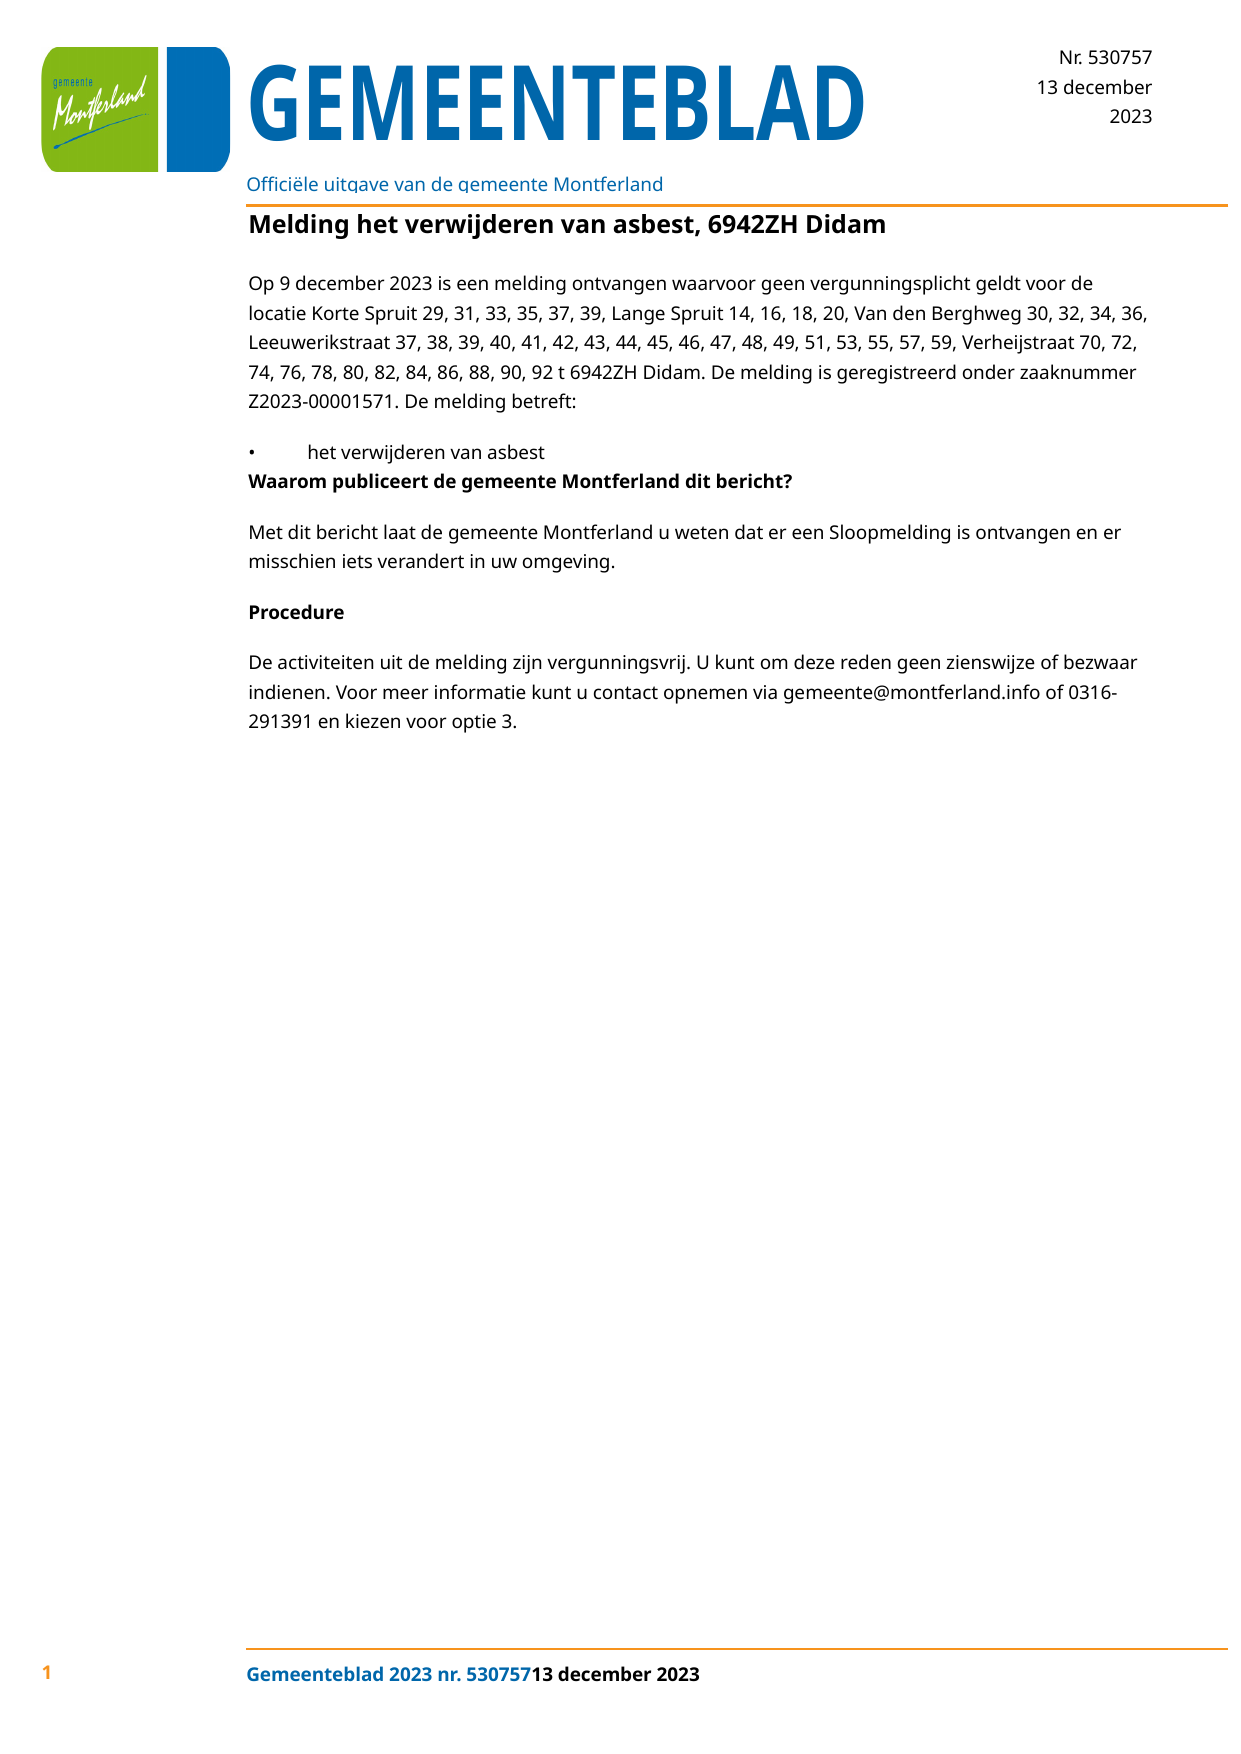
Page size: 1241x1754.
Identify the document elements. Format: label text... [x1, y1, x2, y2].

text Op 9 december 2023 is een melding ontvangen waarvoor geen vergunningsplicht geldt voor de locatie Korte Spruit 29, 31, 33, 35, 37, 39, Lange Spruit 14, 16, 18, 20, Van den Berghweg 30, 32, 34, 36, Leeuwerikstraat 37, 38, 39, 40, 41, 42, 43, 44, 45, 46, 47, 48, 49, 51, 53, 55, 57, 59, Verheijstraat 70, 72, 74, 76, 78, 80, 82, 84, 86, 88, 90, 92 t 6942ZH Didam. De melding is geregistreerd onder zaaknummer Z2023-00001571. De melding betreft: [248, 270, 1152, 414]
picture [41, 47, 231, 172]
text Melding het verwijderen van asbest, 6942ZH Didam [248, 207, 1152, 241]
text Waarom publiceert de gemeente Montferland dit bericht? [248, 469, 1152, 494]
text Procedure [248, 599, 1152, 625]
list het verwijderen van asbest [248, 439, 1152, 465]
text Met dit bericht laat de gemeente Montferland u weten dat er een Sloopmelding is ontvangen en er misschien iets verandert in uw omgeving. [248, 519, 1152, 574]
text De activiteiten uit de melding zijn vergunningsvrij. U kunt om deze reden geen zienswijze of bezwaar indienen. Voor meer informatie kunt u contact opnemen via gemeente@montferland.info of 0316-291391 en kiezen voor optie 3. [248, 649, 1152, 734]
